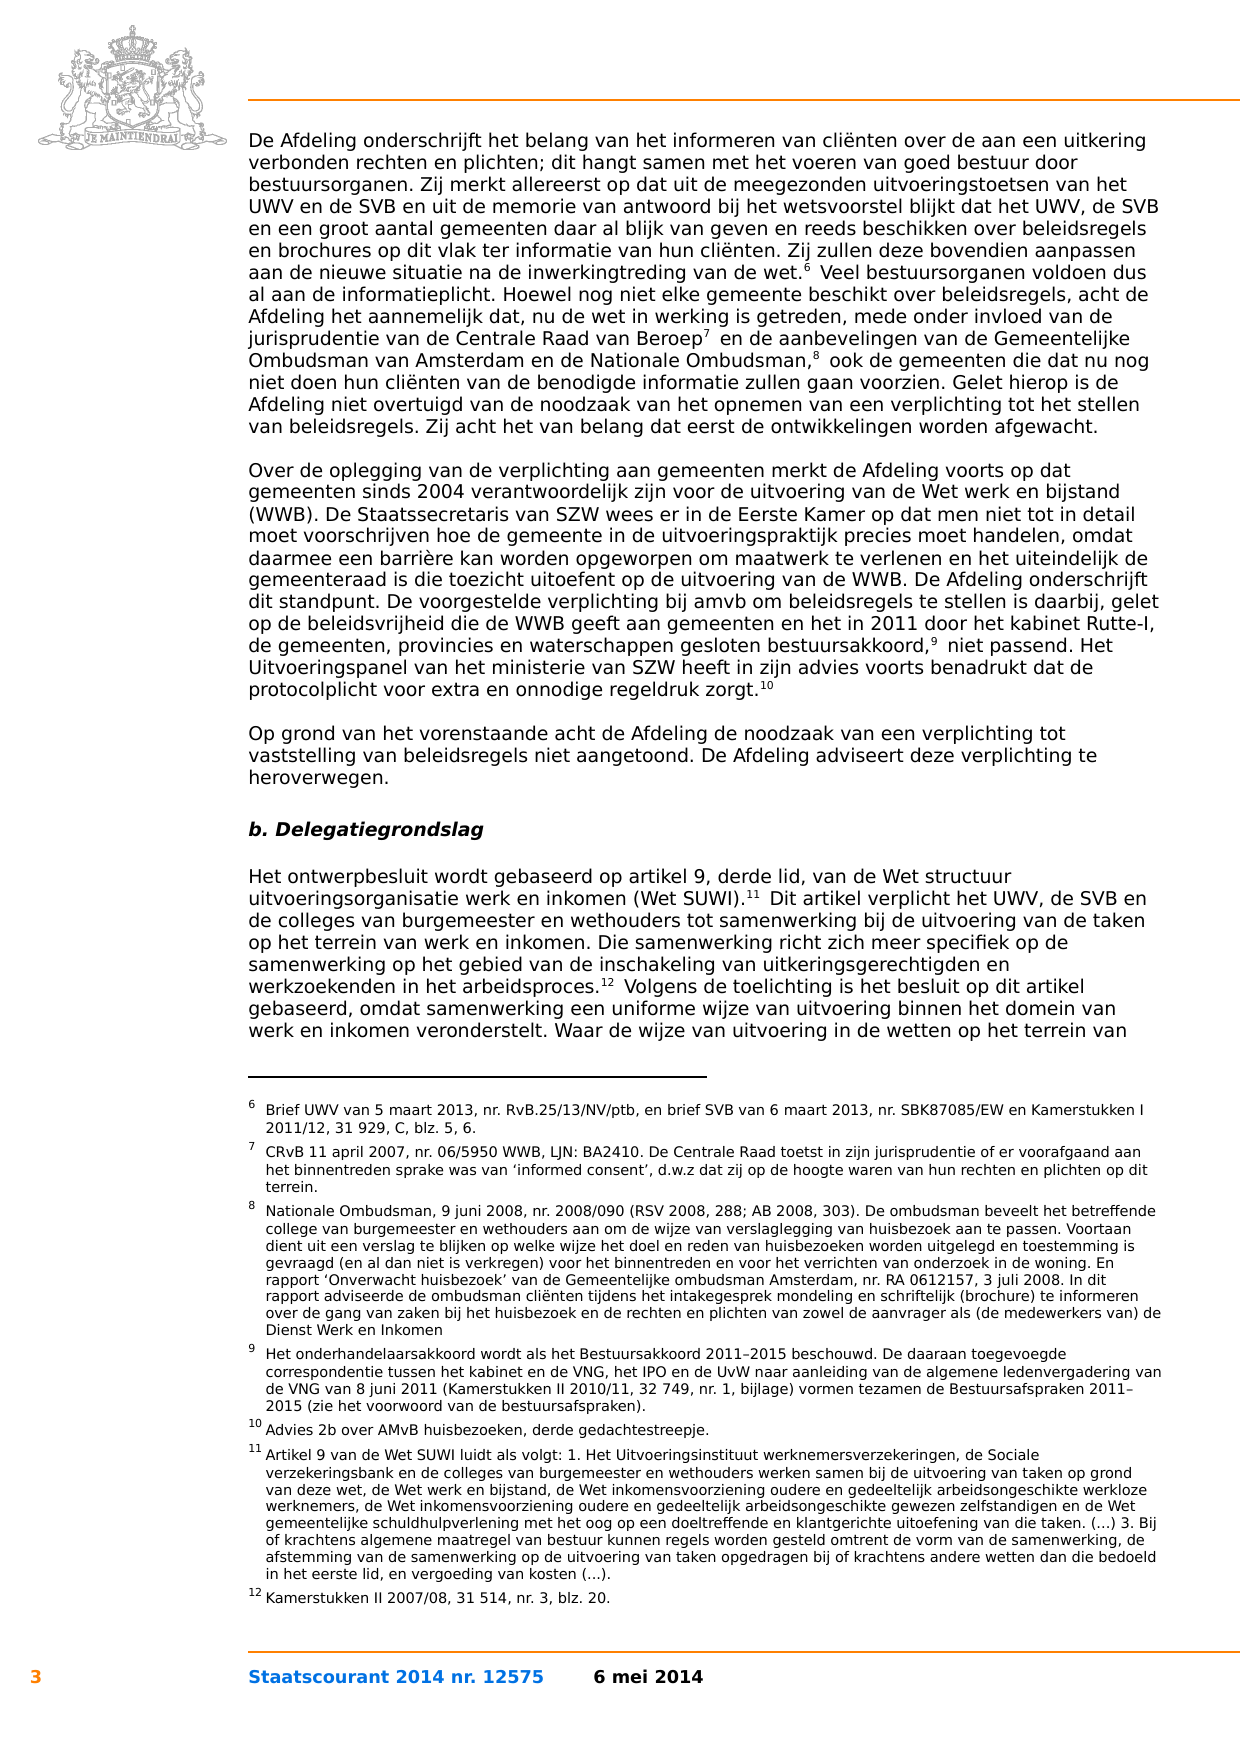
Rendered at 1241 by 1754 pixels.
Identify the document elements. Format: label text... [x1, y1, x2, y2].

subtitle b. Delegatiegrondslag [248, 819, 1163, 841]
text Over de oplegging van de verplichting aan gemeenten merkt de Afdeling voorts op dat gemeenten sinds 2004 verantwoordelijk zijn voor de uitvoering van de Wet werk en bijstand (WWB). De Staatssecretaris van SZW wees er in de Eerste Kamer op dat men niet tot in detail moet voorschrijven hoe de gemeente in de uitvoeringspraktijk precies moet handelen, omdat daarmee een barrière kan worden opgeworpen om maatwerk te verlenen en het uiteindelijk de gemeenteraad is die toezicht uitoefent op de uitvoering van de WWB. De Afdeling onderschrijft dit standpunt. De voorgestelde verplichting bij amvb om beleidsregels te stellen is daarbij, gelet op de beleidsvrijheid die de WWB geeft aan gemeenten en het in 2011 door het kabinet Rutte-I, de gemeenten, provincies en waterschappen gesloten bestuursakkoord, niet passend. Het Uitvoeringspanel van het ministerie van SZW heeft in zijn advies voorts benadrukt dat de protocolplicht voor extra en onnodige regeldruk zorgt. [248, 459, 1163, 701]
text Advies 2b over AMvB huisbezoeken, derde gedachtestreepje. [248, 1418, 1163, 1440]
text CRvB 11 april 2007, nr. 06/5950 WWB, LJN: BA2410. De Centrale Raad toetst in zijn jurisprudentie of er voorafgaand aan het binnentreden sprake was van ‘informed consent’, d.w.z dat zij op de hoogte waren van hun rechten en plichten op dit terrein. [248, 1140, 1163, 1196]
text Brief UWV van 5 maart 2013, nr. RvB.25/13/NV/ptb, en brief SVB van 6 maart 2013, nr. SBK87085/EW en Kamerstukken I 2011/12, 31 929, C, blz. 5, 6. [248, 1098, 1163, 1137]
text Artikel 9 van de Wet SUWI luidt als volgt: 1. Het Uitvoeringsinstituut werknemersverzekeringen, de Sociale verzekeringsbank en de colleges van burgemeester en wethouders werken samen bij de uitvoering van taken op grond van deze wet, de Wet werk en bijstand, de Wet inkomensvoorziening oudere en gedeeltelijk arbeidsongeschikte werkloze werknemers, de Wet inkomensvoorziening oudere en gedeeltelijk arbeidsongeschikte gewezen zelfstandigen en de Wet gemeentelijke schuldhulpverlening met het oog op een doeltreffende en klantgerichte uitoefening van die taken. (...) 3. Bij of krachtens algemene maatregel van bestuur kunnen regels worden gesteld omtrent de vorm van de samenwerking, de afstemming van de samenwerking op de uitvoering van taken opgedragen bij of krachtens andere wetten dan die bedoeld in het eerste lid, en vergoeding van kosten (...). [248, 1443, 1163, 1583]
text Op grond van het vorenstaande acht de Afdeling de noodzaak van een verplichting tot vaststelling van beleidsregels niet aangetoond. De Afdeling adviseert deze verplichting te heroverwegen. [248, 723, 1163, 789]
picture [38, 25, 227, 150]
text De Afdeling onderschrijft het belang van het informeren van cliënten over de aan een uitkering verbonden rechten en plichten; dit hangt samen met het voeren van goed bestuur door bestuursorganen. Zij merkt allereerst op dat uit de meegezonden uitvoeringstoetsen van het UWV en de SVB en uit de memorie van antwoord bij het wetsvoorstel blijkt dat het UWV, de SVB en een groot aantal gemeenten daar al blijk van geven en reeds beschikken over beleidsregels en brochures op dit vlak ter informatie van hun cliënten. Zij zullen deze bovendien aanpassen aan de nieuwe situatie na de inwerkingtreding van de wet. Veel bestuursorganen voldoen dus al aan de informatieplicht. Hoewel nog niet elke gemeente beschikt over beleidsregels, acht de Afdeling het aannemelijk dat, nu de wet in werking is getreden, mede onder invloed van de jurisprudentie van de Centrale Raad van Beroep en de aanbevelingen van de Gemeentelijke Ombudsman van Amsterdam en de Nationale Ombudsman, ook de gemeenten die dat nu nog niet doen hun cliënten van de benodigde informatie zullen gaan voorzien. Gelet hierop is de Afdeling niet overtuigd van de noodzaak van het opnemen van een verplichting tot het stellen van beleidsregels. Zij acht het van belang dat eerst de ontwikkelingen worden afgewacht. [248, 130, 1163, 438]
text Het onderhandelaarsakkoord wordt als het Bestuursakkoord 2011–2015 beschouwd. De daaraan toegevoegde correspondentie tussen het kabinet en de VNG, het IPO en de UvW naar aanleiding van de algemene ledenvergadering van de VNG van 8 juni 2011 (Kamerstukken II 2010/11, 32 749, nr. 1, bijlage) vormen tezamen de Bestuursafspraken 2011–2015 (zie het voorwoord van de bestuursafspraken). [248, 1342, 1163, 1415]
text Kamerstukken II 2007/08, 31 514, nr. 3, blz. 20. [248, 1586, 1163, 1608]
text Het ontwerpbesluit wordt gebaseerd op artikel 9, derde lid, van de Wet structuur uitvoeringsorganisatie werk en inkomen (Wet SUWI). Dit artikel verplicht het UWV, de SVB en de colleges van burgemeester en wethouders tot samenwerking bij de uitvoering van de taken op het terrein van werk en inkomen. Die samenwerking richt zich meer specifiek op de samenwerking op het gebied van de inschakeling van uitkeringsgerechtigden en werkzoekenden in het arbeidsproces. Volgens de toelichting is het besluit op dit artikel gebaseerd, omdat samenwerking een uniforme wijze van uitvoering binnen het domein van werk en inkomen veronderstelt. Waar de wijze van uitvoering in de wetten op het terrein van [248, 866, 1163, 1042]
text Nationale Ombudsman, 9 juni 2008, nr. 2008/090 (RSV 2008, 288; AB 2008, 303). De ombudsman beveelt het betreffende college van burgemeester en wethouders aan om de wijze van verslaglegging van huisbezoek aan te passen. Voortaan dient uit een verslag te blijken op welke wijze het doel en reden van huisbezoeken worden uitgelegd en toestemming is gevraagd (en al dan niet is verkregen) voor het binnentreden en voor het verrichten van onderzoek in de woning. En rapport ‘Onverwacht huisbezoek’ van de Gemeentelijke ombudsman Amsterdam, nr. RA 0612157, 3 juli 2008. In dit rapport adviseerde de ombudsman cliënten tijdens het intakegesprek mondeling en schriftelijk (brochure) te informeren over de gang van zaken bij het huisbezoek en de rechten en plichten van zowel de aanvrager als (de medewerkers van) de Dienst Werk en Inkomen [248, 1199, 1163, 1339]
